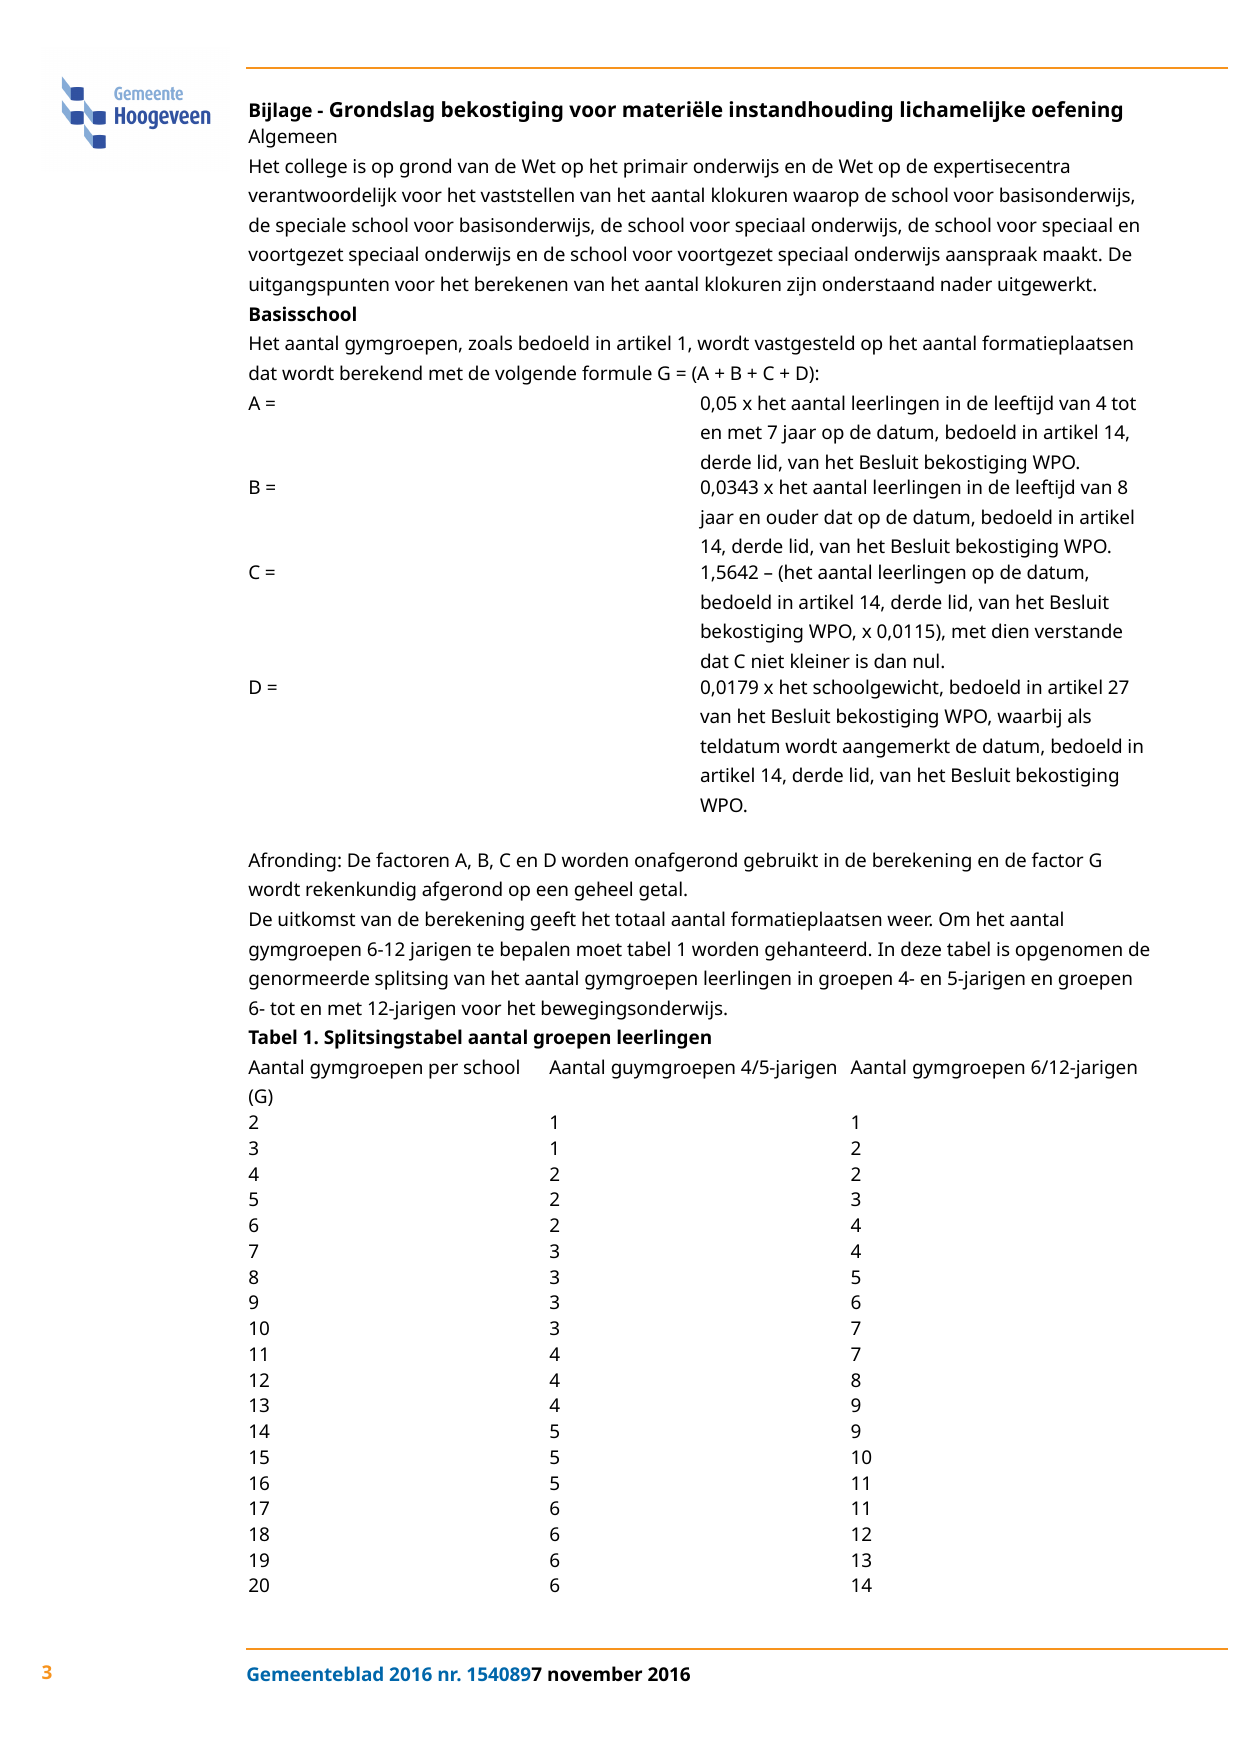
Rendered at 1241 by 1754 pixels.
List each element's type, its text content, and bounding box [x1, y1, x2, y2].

text De uitkomst van de berekening geeft het totaal aantal formatieplaatsen weer. Om het aantal gymgroepen 6-12 jarigen te bepalen moet tabel 1 worden gehanteerd. In deze tabel is opgenomen de genormeerde splitsing van het aantal gymgroepen leerlingen in groepen 4- en 5-jarigen en groepen 6- tot en met 12-jarigen voor het bewegingsonderwijs. [248, 906, 1152, 1021]
table_cell 4 [549, 1341, 850, 1367]
table_header Aantal guymgroepen 4/5-jarigen [549, 1054, 850, 1109]
table_cell 12 [850, 1521, 1152, 1547]
table_cell 3 [549, 1315, 850, 1341]
table_cell 7 [850, 1315, 1152, 1341]
table_cell 6 [549, 1521, 850, 1547]
table_cell 5 [549, 1418, 850, 1444]
table_cell 7 [850, 1341, 1152, 1367]
table_cell 19 [248, 1547, 549, 1573]
text Bijlage - Grondslag bekostiging voor materiële instandhouding lichamelijke oefening [248, 95, 1152, 123]
table_cell 17 [248, 1495, 549, 1521]
table_cell 4 [850, 1213, 1152, 1238]
table_cell C = [248, 560, 700, 674]
table_cell 4 [248, 1161, 549, 1187]
table_cell B = [248, 475, 700, 559]
table_cell 12 [248, 1367, 549, 1392]
table_cell 5 [549, 1444, 850, 1470]
table_cell 2 [850, 1161, 1152, 1187]
text Afronding: De factoren A, B, C en D worden onafgerond gebruikt in de berekening en de factor G wordt rekenkundig afgerond op een geheel getal. [248, 847, 1152, 902]
table_cell 4 [549, 1393, 850, 1418]
table_cell 1,5642 – (het aantal leerlingen op de datum, bedoeld in artikel 14, derde lid, van het Besluit bekostiging WPO, x 0,0115), met dien verstande dat C niet kleiner is dan nul. [700, 560, 1152, 674]
table_cell 3 [549, 1290, 850, 1315]
table_cell 4 [549, 1367, 850, 1392]
table_cell 0,0179 x het schoolgewicht, bedoeld in artikel 27 van het Besluit bekostiging WPO, waarbij als teldatum wordt aangemerkt de datum, bedoeld in artikel 14, derde lid, van het Besluit bekostiging WPO. [700, 674, 1152, 818]
table_cell 4 [850, 1238, 1152, 1264]
picture [41, 47, 231, 172]
table_cell 9 [248, 1290, 549, 1315]
table_cell 1 [850, 1110, 1152, 1135]
table_cell [248, 818, 700, 844]
table_cell 14 [248, 1418, 549, 1444]
table_cell 7 [248, 1238, 549, 1264]
table_cell 3 [850, 1187, 1152, 1212]
table_cell 2 [248, 1110, 549, 1135]
table_cell 6 [549, 1547, 850, 1573]
table_header 0,05 x het aantal leerlingen in de leeftijd van 4 tot en met 7 jaar op de datum, bedoeld in artikel 14, derde lid, van het Besluit bekostiging WPO. [700, 390, 1152, 474]
table_cell 14 [850, 1573, 1152, 1598]
table_cell D = [248, 674, 700, 818]
table_cell 15 [248, 1444, 549, 1470]
table_cell 3 [248, 1135, 549, 1161]
table_cell 2 [850, 1135, 1152, 1161]
table_cell 3 [549, 1238, 850, 1264]
table_cell 10 [850, 1444, 1152, 1470]
table_cell 8 [248, 1264, 549, 1289]
table_cell 2 [549, 1187, 850, 1212]
text Tabel 1. Splitsingstabel aantal groepen leerlingen [248, 1024, 1152, 1050]
table_cell 3 [549, 1264, 850, 1289]
table_cell 0,0343 x het aantal leerlingen in de leeftijd van 8 jaar en ouder dat op de datum, bedoeld in artikel 14, derde lid, van het Besluit bekostiging WPO. [700, 475, 1152, 559]
table_cell 13 [850, 1547, 1152, 1573]
table_cell 6 [549, 1495, 850, 1521]
table_cell 13 [248, 1393, 549, 1418]
table_cell 11 [850, 1470, 1152, 1495]
table_cell 2 [549, 1213, 850, 1238]
table_cell 5 [850, 1264, 1152, 1289]
table_cell 9 [850, 1393, 1152, 1418]
table_cell 5 [549, 1470, 850, 1495]
table_cell 1 [549, 1135, 850, 1161]
text Het aantal gymgroepen, zoals bedoeld in artikel 1, wordt vastgesteld op het aantal formatieplaatsen dat wordt berekend met de volgende formule G = (A + B + C + D): [248, 330, 1152, 386]
table_cell 20 [248, 1573, 549, 1598]
text Algemeen [248, 123, 1152, 149]
table_cell 11 [248, 1341, 549, 1367]
table_cell 10 [248, 1315, 549, 1341]
table_cell 8 [850, 1367, 1152, 1392]
table_cell 6 [248, 1213, 549, 1238]
table_cell 16 [248, 1470, 549, 1495]
table_cell 6 [549, 1573, 850, 1598]
table_cell 11 [850, 1495, 1152, 1521]
table_cell 1 [549, 1110, 850, 1135]
text Basisschool [248, 301, 1152, 327]
text Het college is op grond van de Wet op het primair onderwijs en de Wet op de expertisecentra verantwoordelijk voor het vaststellen van het aantal klokuren waarop de school voor basisonderwijs, de speciale school voor basisonderwijs, de school voor speciaal onderwijs, de school voor speciaal en voortgezet speciaal onderwijs en de school voor voortgezet speciaal onderwijs aanspraak maakt. De uitgangspunten voor het berekenen van het aantal klokuren zijn onderstaand nader uitgewerkt. [248, 153, 1152, 297]
table_cell 9 [850, 1418, 1152, 1444]
table_header Aantal gymgroepen 6/12-jarigen [850, 1054, 1152, 1109]
table_cell 18 [248, 1521, 549, 1547]
table_header Aantal gymgroepen per school (G) [248, 1054, 549, 1109]
table_cell 5 [248, 1187, 549, 1212]
table_cell 2 [549, 1161, 850, 1187]
table_cell 6 [850, 1290, 1152, 1315]
table_header A = [248, 390, 700, 474]
